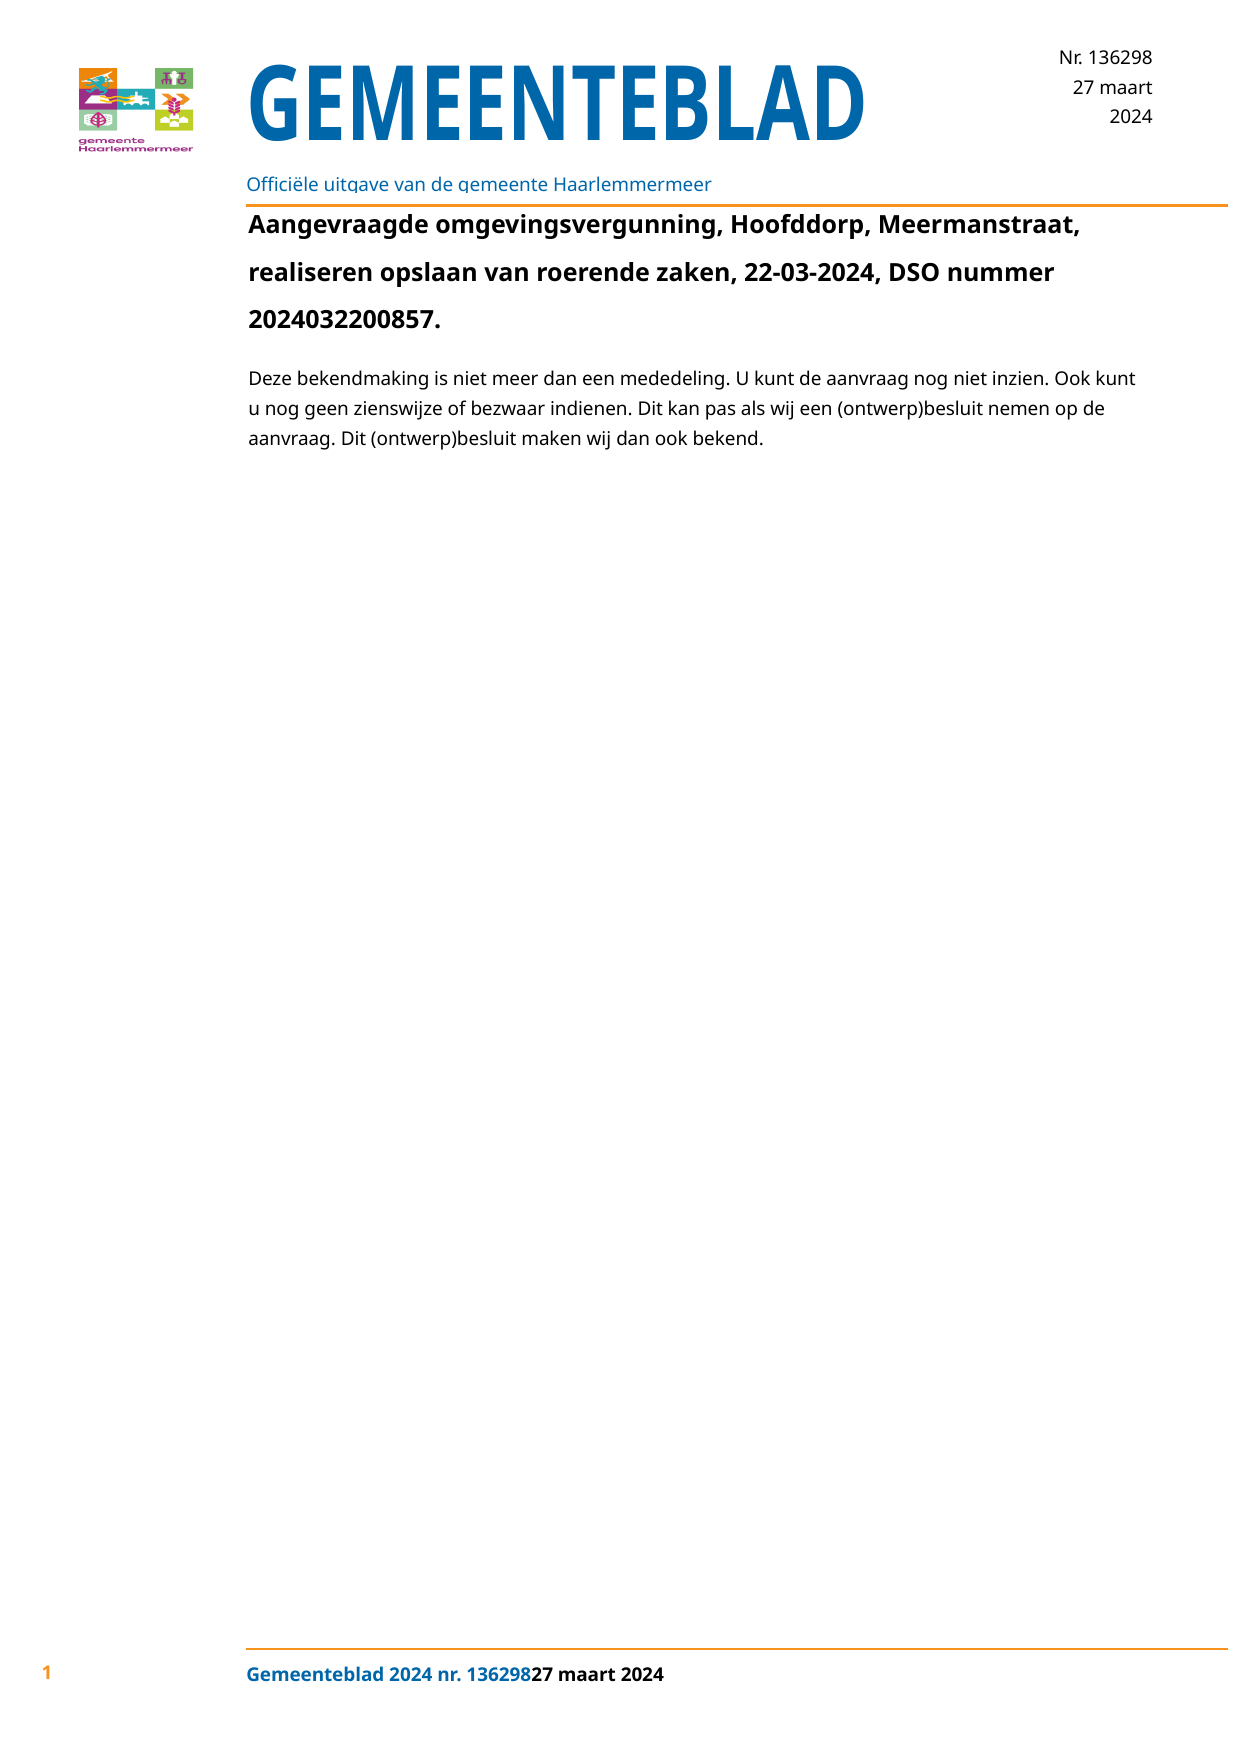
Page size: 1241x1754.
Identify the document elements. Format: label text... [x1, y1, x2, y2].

picture [41, 47, 231, 172]
text Deze bekendmaking is niet meer dan een mededeling. U kunt de aanvraag nog niet inzien. Ook kunt u nog geen zienswijze of bezwaar indienen. Dit kan pas als wij een (ontwerp)besluit nemen op de aanvraag. Dit (ontwerp)besluit maken wij dan ook bekend. [248, 366, 1152, 450]
text Aangevraagde omgevingsvergunning, Hoofddorp, Meermanstraat, realiseren opslaan van roerende zaken, 22-03-2024, DSO nummer 2024032200857. [248, 207, 1152, 336]
